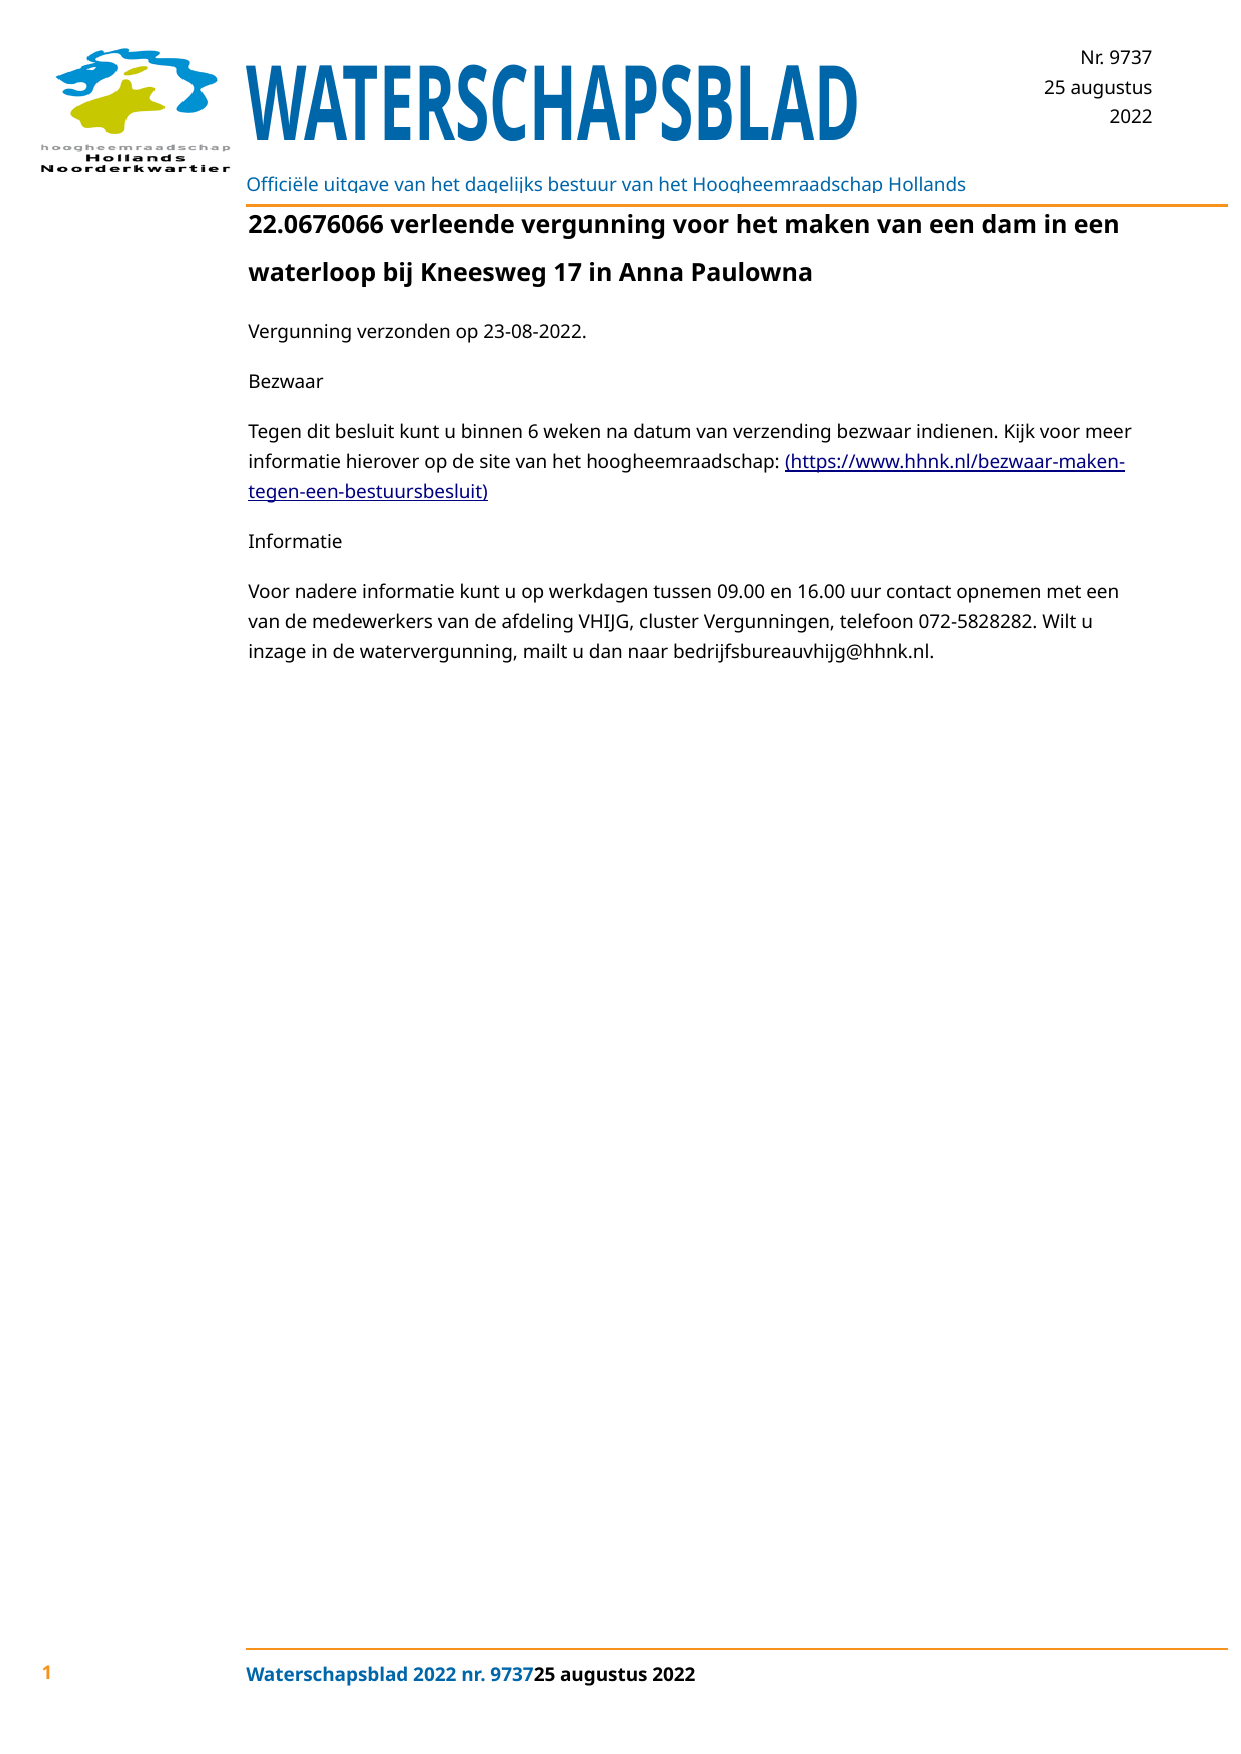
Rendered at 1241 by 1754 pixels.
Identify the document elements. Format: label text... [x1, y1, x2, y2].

text Voor nadere informatie kunt u op werkdagen tussen 09.00 en 16.00 uur contact opnemen met een van de medewerkers van de afdeling VHIJG, cluster Vergunningen, telefoon 072-5828282. Wilt u inzage in de watervergunning, mailt u dan naar bedrijfsbureauvhijg@hhnk.nl. [248, 579, 1152, 664]
text Bezwaar [248, 368, 1152, 394]
text Vergunning verzonden op 23-08-2022. [248, 318, 1152, 344]
text Informatie [248, 528, 1152, 554]
picture [41, 47, 231, 172]
text Tegen dit besluit kunt u binnen 6 weken na datum van verzending bezwaar indienen. Kijk voor meer informatie hierover op de site van het hoogheemraadschap: (https://www.hhnk.nl/bezwaar-maken-tegen-een-bestuursbesluit) [248, 419, 1152, 504]
text 22.0676066 verleende vergunning voor het maken van een dam in een waterloop bij Kneesweg 17 in Anna Paulowna [248, 207, 1152, 288]
